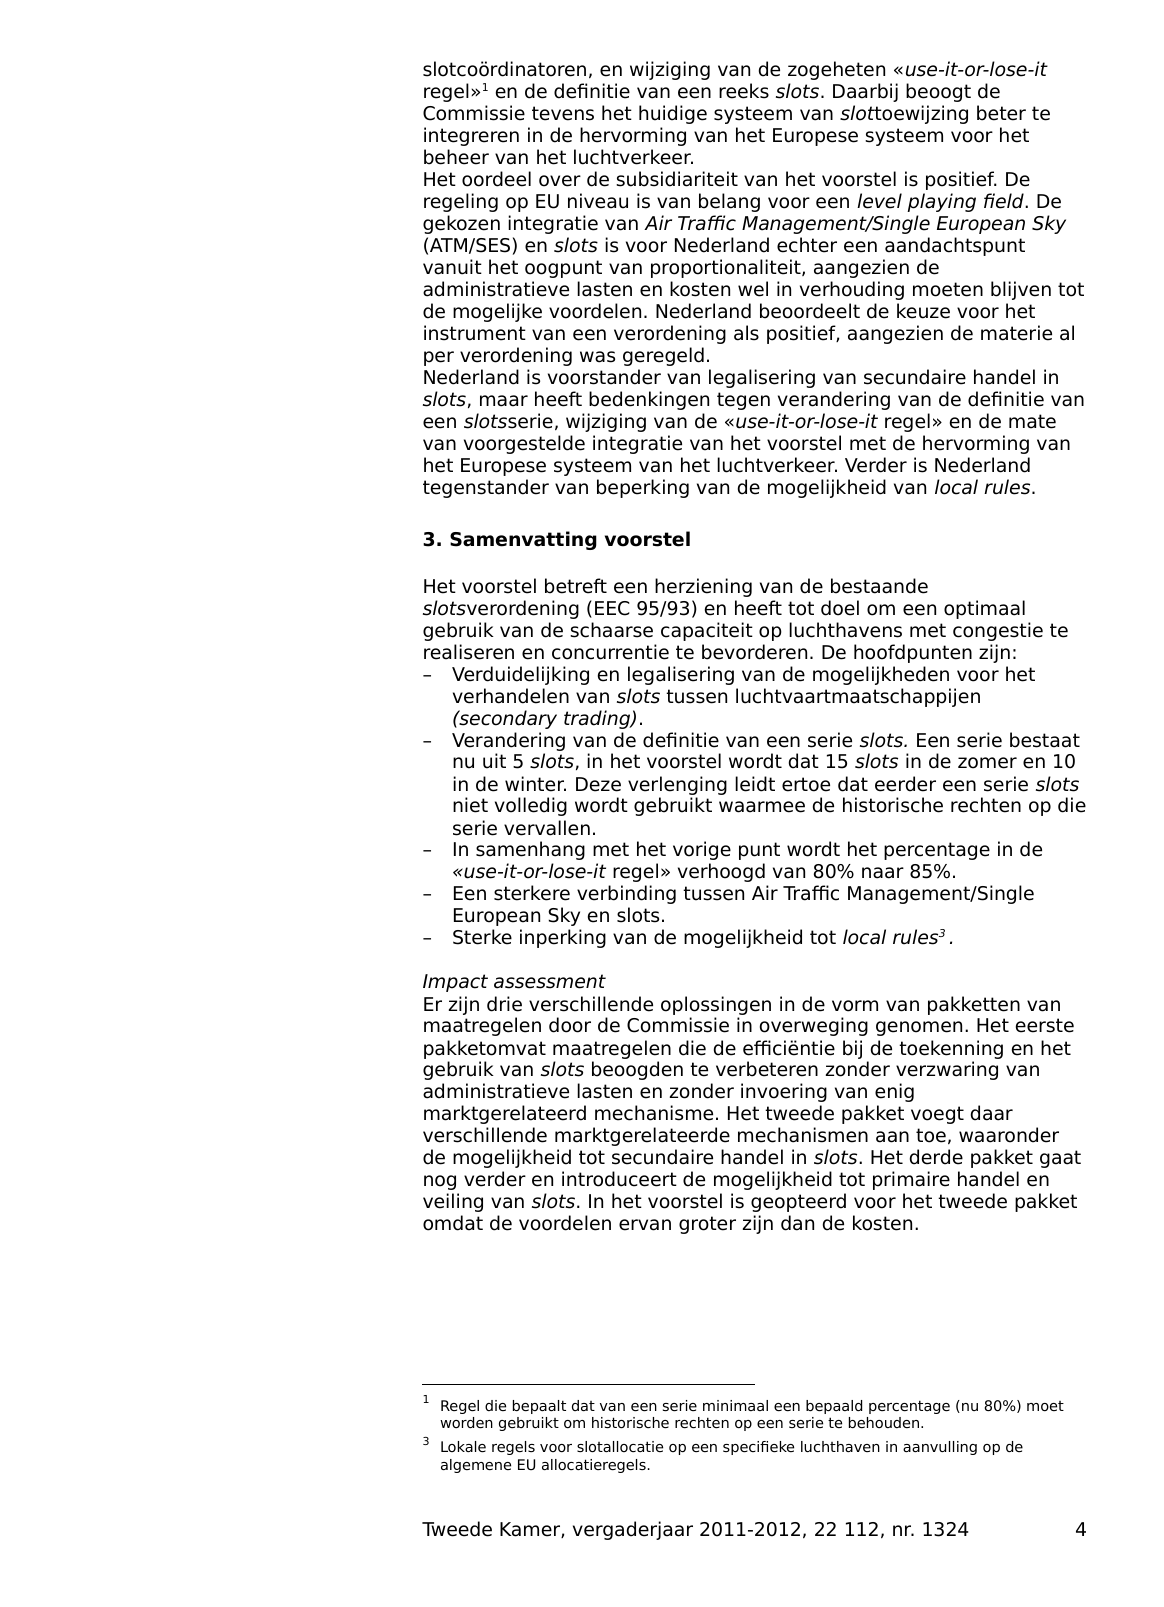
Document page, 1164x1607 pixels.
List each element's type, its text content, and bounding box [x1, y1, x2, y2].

subtitle Impact assessment [422, 971, 1087, 993]
text Er zijn drie verschillende oplossingen in de vorm van pakketten van maatregelen door de Commissie in overweging genomen. Het eerste pakketomvat maatregelen die de efficiëntie bij de toekenning en het gebruik van slots beoogden te verbeteren zonder verzwaring van administratieve lasten en zonder invoering van enig marktgerelateerd mechanisme. Het tweede pakket voegt daar verschillende marktgerelateerde mechanismen aan toe, waaronder de mogelijkheid tot secundaire handel in slots. Het derde pakket gaat nog verder en introduceert de mogelijkheid tot primaire handel en veiling van slots. In het voorstel is geopteerd voor het tweede pakket omdat de voordelen ervan groter zijn dan de kosten. [422, 993, 1087, 1235]
subtitle 3. Samenvatting voorstel [422, 529, 1087, 551]
text – In samenhang met het vorige punt wordt het percentage in de «use-it-or-lose-it regel» verhoogd van 80% naar 85%. [422, 839, 1087, 883]
text slotcoördinatoren, en wijziging van de zogeheten «use-it-or-lose-it regel» en de definitie van een reeks slots. Daarbij beoogt de Commissie tevens het huidige systeem van slottoewijzing beter te integreren in de hervorming van het Europese systeem voor het beheer van het luchtverkeer. [422, 59, 1087, 169]
text Regel die bepaalt dat van een serie minimaal een bepaald percentage (nu 80%) moet worden gebruikt om historische rechten op een serie te behouden. [422, 1393, 1087, 1432]
text – Verandering van de definitie van een serie slots. Een serie bestaat nu uit 5 slots, in het voorstel wordt dat 15 slots in de zomer en 10 in de winter. Deze verlenging leidt ertoe dat eerder een serie slots niet volledig wordt gebruikt waarmee de historische rechten op die serie vervallen. [422, 729, 1087, 839]
text Het oordeel over de subsidiariteit van het voorstel is positief. De regeling op EU niveau is van belang voor een level playing field. De gekozen integratie van Air Traffic Management/Single European Sky (ATM/SES) en slots is voor Nederland echter een aandachtspunt vanuit het oogpunt van proportionaliteit, aangezien de administratieve lasten en kosten wel in verhouding moeten blijven tot de mogelijke voordelen. Nederland beoordeelt de keuze voor het instrument van een verordening als positief, aangezien de materie al per verordening was geregeld. [422, 169, 1087, 367]
text – Een sterkere verbinding tussen Air Traffic Management/Single European Sky en slots. [422, 883, 1087, 927]
text – Verduidelijking en legalisering van de mogelijkheden voor het verhandelen van slots tussen luchtvaartmaatschappijen (secondary trading). [422, 663, 1087, 729]
text Het voorstel betreft een herziening van de bestaande slotsverordening (EEC 95/93) en heeft tot doel om een optimaal gebruik van de schaarse capaciteit op luchthavens met congestie te realiseren en concurrentie te bevorderen. De hoofdpunten zijn: [422, 576, 1087, 663]
text Nederland is voorstander van legalisering van secundaire handel in slots, maar heeft bedenkingen tegen verandering van de definitie van een slotsserie, wijziging van de «use-it-or-lose-it regel» en de mate van voorgestelde integratie van het voorstel met de hervorming van het Europese systeem van het luchtverkeer. Verder is Nederland tegenstander van beperking van de mogelijkheid van local rules. [422, 367, 1087, 499]
text Lokale regels voor slotallocatie op een specifieke luchthaven in aanvulling op de algemene EU allocatieregels. [422, 1435, 1087, 1474]
text – Sterke inperking van de mogelijkheid tot local rules. [422, 927, 1087, 949]
